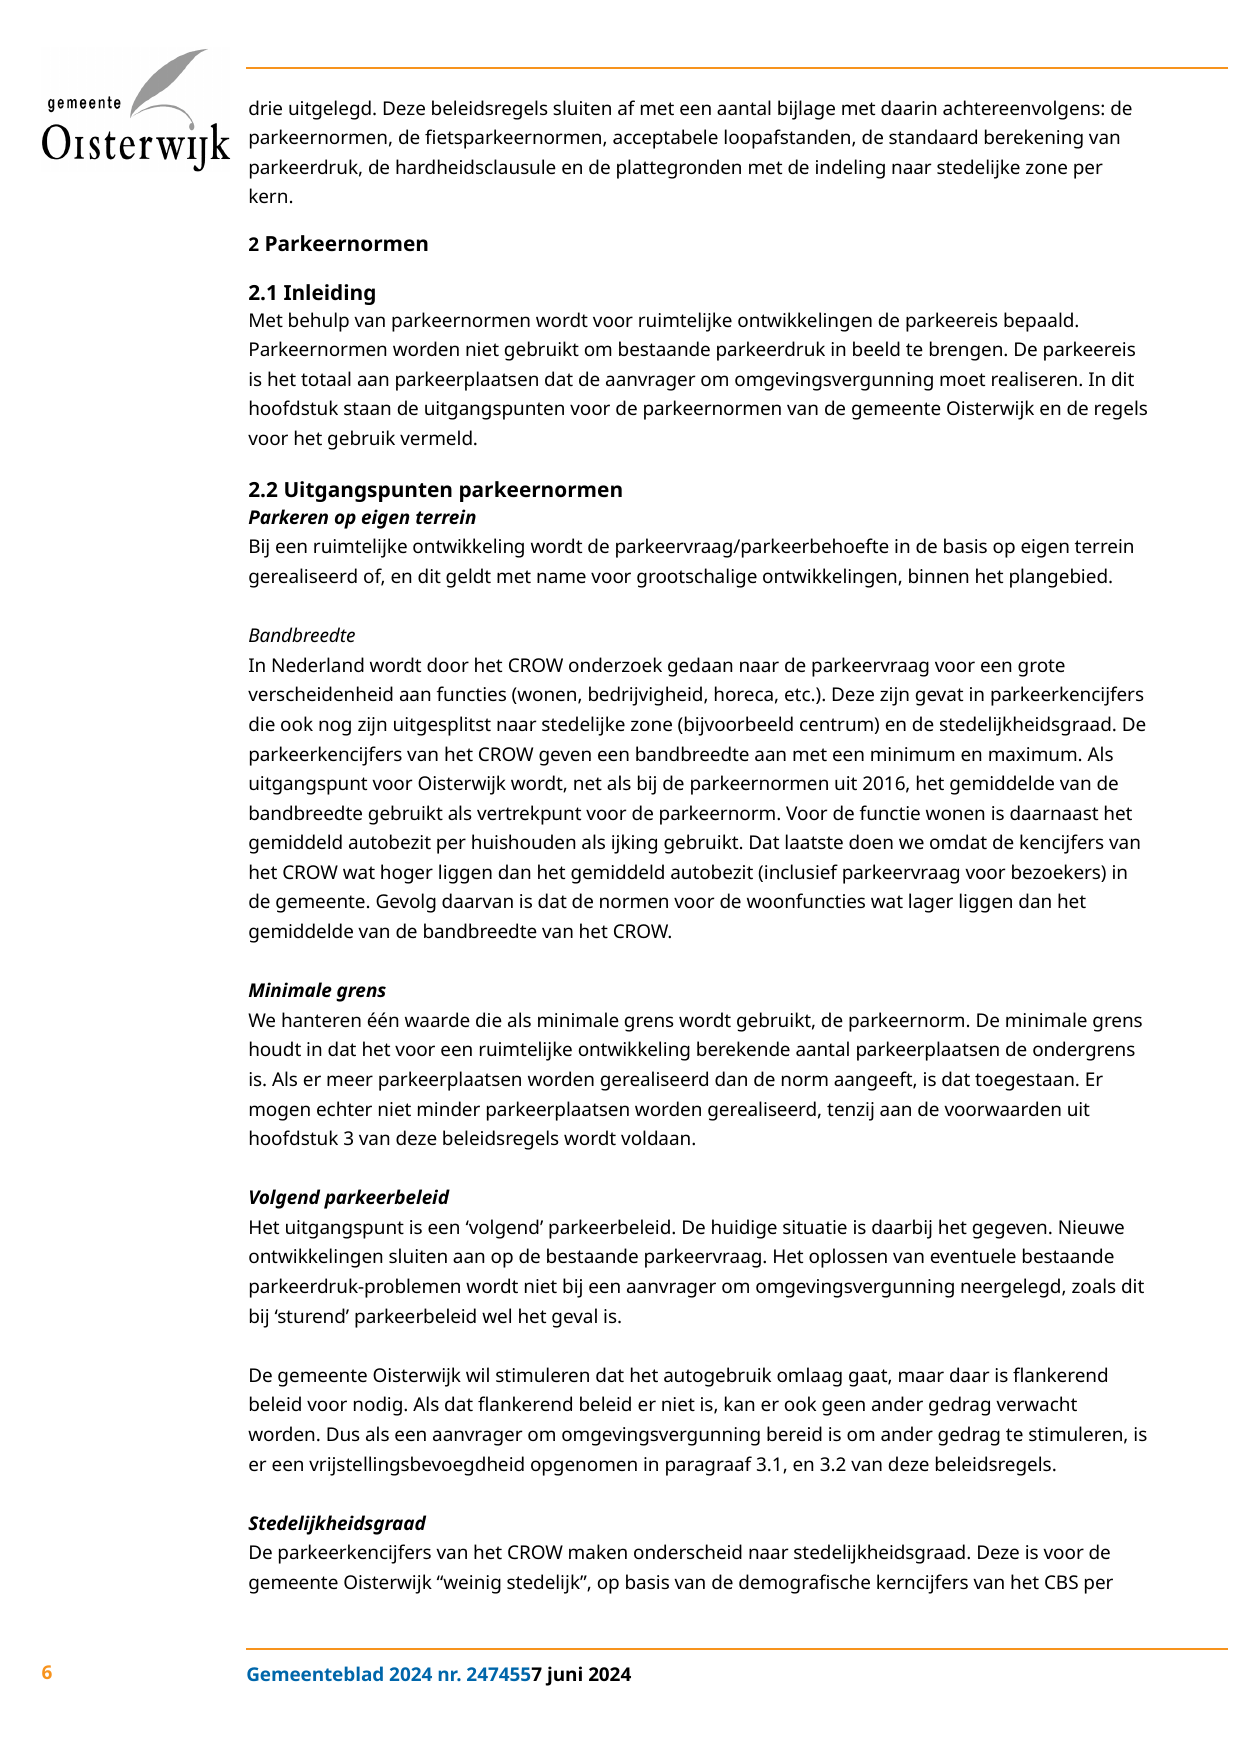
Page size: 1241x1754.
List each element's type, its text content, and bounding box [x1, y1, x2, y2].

text 2.2 Uitgangspunten parkeernormen [248, 476, 1152, 504]
text Volgend parkeerbeleid [248, 1184, 1152, 1210]
text drie uitgelegd. Deze beleidsregels sluiten af met een aantal bijlage met daarin achtereenvolgens: de parkeernormen, de fietsparkeernormen, acceptabele loopafstanden, de standaard berekening van parkeerdruk, de hardheidsclausule en de plattegronden met de indeling naar stedelijke zone per kern. [248, 95, 1152, 209]
text Het uitgangspunt is een ‘volgend’ parkeerbeleid. De huidige situatie is daarbij het gegeven. Nieuwe ontwikkelingen sluiten aan op de bestaande parkeervraag. Het oplossen van eventuele bestaande parkeerdruk-problemen wordt niet bij een aanvrager om omgevingsvergunning neergelegd, zoals dit bij ‘sturend’ parkeerbeleid wel het geval is. [248, 1214, 1152, 1328]
text Minimale grens [248, 977, 1152, 1003]
picture [41, 47, 231, 172]
text Bij een ruimtelijke ontwikkeling wordt de parkeervraag/parkeerbehoefte in de basis op eigen terrein gerealiseerd of, en dit geldt met name voor grootschalige ontwikkelingen, binnen het plangebied. [248, 534, 1152, 589]
text In Nederland wordt door het CROW onderzoek gedaan naar de parkeervraag voor een grote verscheidenheid aan functies (wonen, bedrijvigheid, horeca, etc.). Deze zijn gevat in parkeerkencijfers die ook nog zijn uitgesplitst naar stedelijke zone (bijvoorbeeld centrum) en de stedelijkheidsgraad. De parkeerkencijfers van het CROW geven een bandbreedte aan met een minimum en maximum. Als uitgangspunt voor Oisterwijk wordt, net als bij de parkeernormen uit 2016, het gemiddelde van de bandbreedte gebruikt als vertrekpunt voor de parkeernorm. Voor de functie wonen is daarnaast het gemiddeld autobezit per huishouden als ijking gebruikt. Dat laatste doen we omdat de kencijfers van het CROW wat hoger liggen dan het gemiddeld autobezit (inclusief parkeervraag voor bezoekers) in de gemeente. Gevolg daarvan is dat de normen voor de woonfuncties wat lager liggen dan het gemiddelde van de bandbreedte van het CROW. [248, 652, 1152, 944]
text Bandbreedte [248, 622, 1152, 648]
text De gemeente Oisterwijk wil stimuleren dat het autogebruik omlaag gaat, maar daar is flankerend beleid voor nodig. Als dat flankerend beleid er niet is, kan er ook geen ander gedrag verwacht worden. Dus als een aanvrager om omgevingsvergunning bereid is om ander gedrag te stimuleren, is er een vrijstellingsbevoegdheid opgenomen in paragraaf 3.1, en 3.2 van deze beleidsregels. [248, 1362, 1152, 1476]
text 2 Parkeernormen [248, 229, 1152, 258]
text We hanteren één waarde die als minimale grens wordt gebruikt, de parkeernorm. De minimale grens houdt in dat het voor een ruimtelijke ontwikkeling berekende aantal parkeerplaatsen de ondergrens is. Als er meer parkeerplaatsen worden gerealiseerd dan de norm aangeeft, is dat toegestaan. Er mogen echter niet minder parkeerplaatsen worden gerealiseerd, tenzij aan de voorwaarden uit hoofdstuk 3 van deze beleidsregels wordt voldaan. [248, 1007, 1152, 1151]
text 2.1 Inleiding [248, 278, 1152, 307]
text Met behulp van parkeernormen wordt voor ruimtelijke ontwikkelingen de parkeereis bepaald. Parkeernormen worden niet gebruikt om bestaande parkeerdruk in beeld te brengen. De parkeereis is het totaal aan parkeerplaatsen dat de aanvrager om omgevingsvergunning moet realiseren. In dit hoofdstuk staan de uitgangspunten voor de parkeernormen van de gemeente Oisterwijk en de regels voor het gebruik vermeld. [248, 307, 1152, 451]
text Stedelijkheidsgraad [248, 1510, 1152, 1536]
text Parkeren op eigen terrein [248, 504, 1152, 530]
text De parkeerkencijfers van het CROW maken onderscheid naar stedelijkheidsgraad. Deze is voor de gemeente Oisterwijk “weinig stedelijk”, op basis van de demografische kerncijfers van het CBS per [248, 1539, 1152, 1595]
